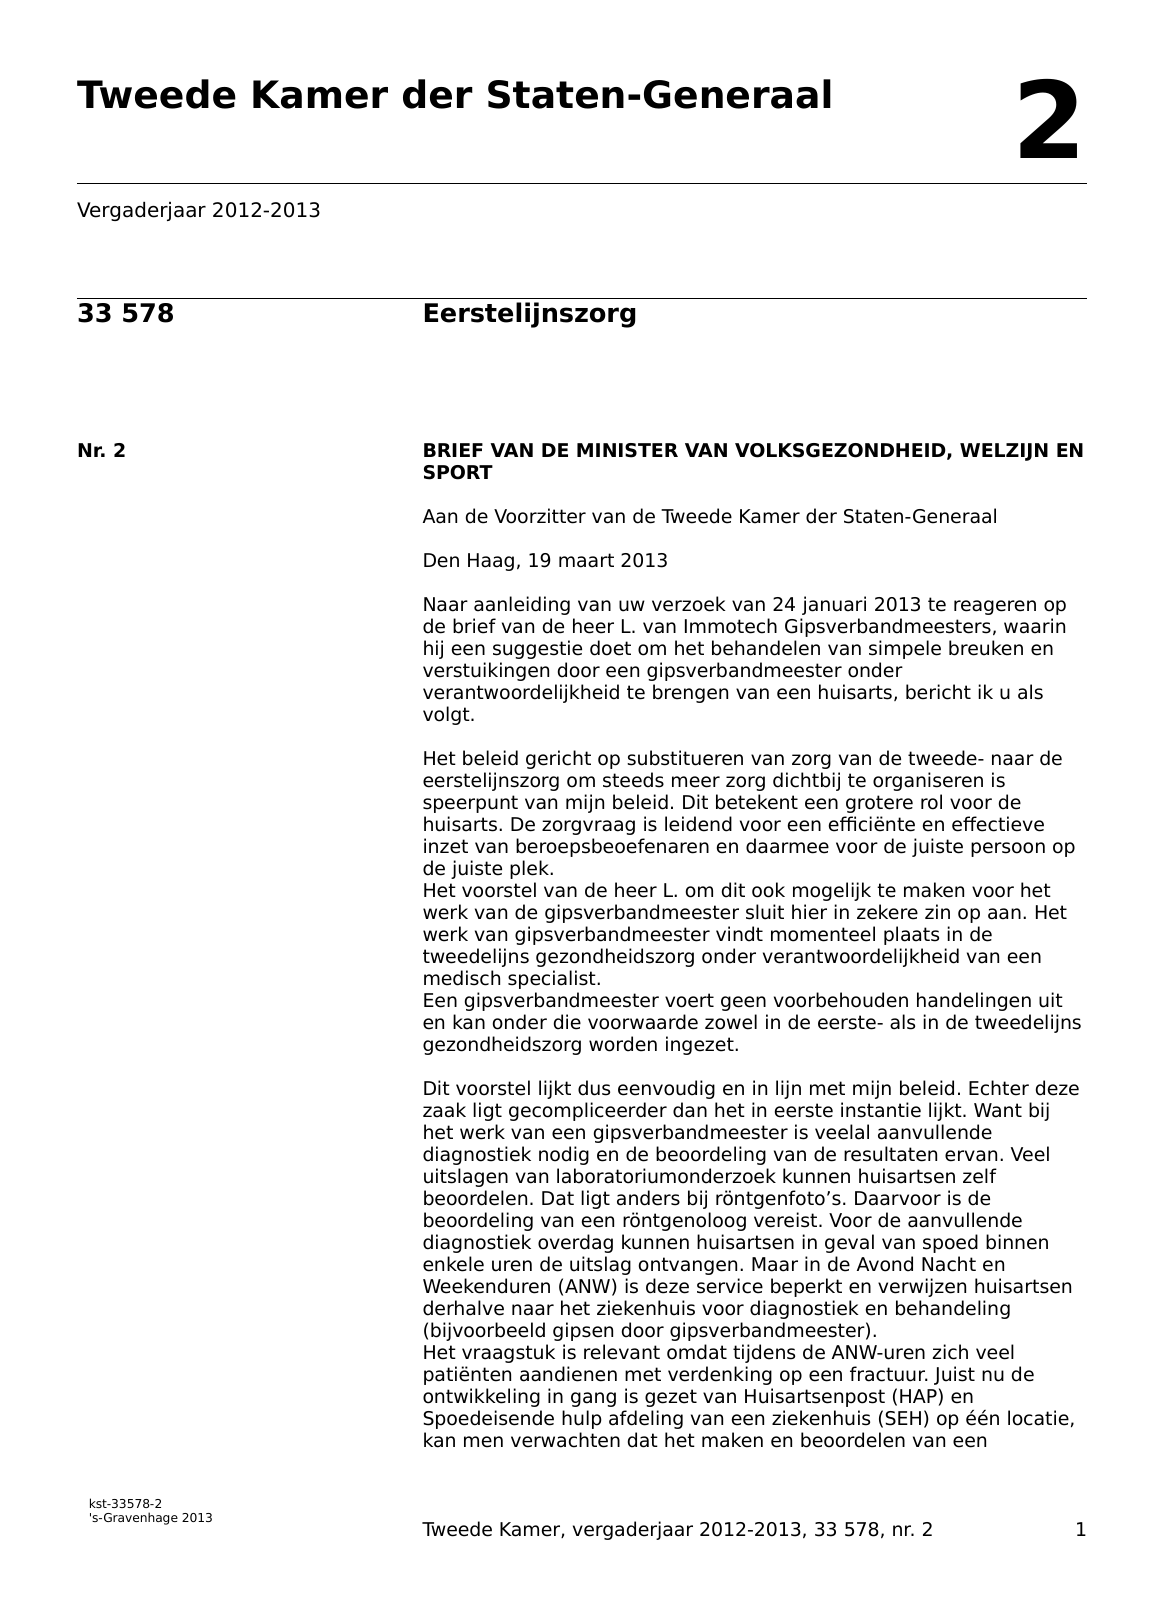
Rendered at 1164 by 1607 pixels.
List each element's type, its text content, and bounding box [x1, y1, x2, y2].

text Het vraagstuk is relevant omdat tijdens de ANW-uren zich veel patiënten aandienen met verdenking op een fractuur. Juist nu de ontwikkeling in gang is gezet van Huisartsenpost (HAP) en Spoedeisende hulp afdeling van een ziekenhuis (SEH) op één locatie, kan men verwachten dat het maken en beoordelen van een [422, 1342, 1087, 1452]
text Het voorstel van de heer L. om dit ook mogelijk te maken voor het werk van de gipsverbandmeester sluit hier in zekere zin op aan. Het werk van gipsverbandmeester vindt momenteel plaats in de tweedelijns gezondheidszorg onder verantwoordelijkheid van een medisch specialist. [422, 880, 1087, 990]
table_header 2 [886, 59, 1087, 183]
text kst-33578-2 [88, 1497, 323, 1511]
table_header Tweede Kamer der Staten-Generaal [77, 59, 886, 183]
text Het beleid gericht op substitueren van zorg van de tweede- naar de eerstelijnszorg om steeds meer zorg dichtbij te organiseren is speerpunt van mijn beleid. Dit betekent een grotere rol voor de huisarts. De zorgvraag is leidend voor een efficiënte en effectieve inzet van beroepsbeoefenaren en daarmee voor de juiste persoon op de juiste plek. [422, 748, 1087, 880]
text Een gipsverbandmeester voert geen voorbehouden handelingen uit en kan onder die voorwaarde zowel in de eerste- als in de tweedelijns gezondheidszorg worden ingezet. [422, 990, 1087, 1056]
text Dit voorstel lijkt dus eenvoudig en in lijn met mijn beleid. Echter deze zaak ligt gecompliceerder dan het in eerste instantie lijkt. Want bij het werk van een gipsverbandmeester is veelal aanvullende diagnostiek nodig en de beoordeling van de resultaten ervan. Veel uitslagen van laboratoriumonderzoek kunnen huisartsen zelf beoordelen. Dat ligt anders bij röntgenfoto’s. Daarvoor is de beoordeling van een röntgenoloog vereist. Voor de aanvullende diagnostiek overdag kunnen huisartsen in geval van spoed binnen enkele uren de uitslag ontvangen. Maar in de Avond Nacht en Weekenduren (ANW) is deze service beperkt en verwijzen huisartsen derhalve naar het ziekenhuis voor diagnostiek en behandeling (bijvoorbeeld gipsen door gipsverbandmeester). [422, 1078, 1087, 1342]
text Aan de Voorzitter van de Tweede Kamer der Staten-Generaal [422, 506, 1087, 528]
text Den Haag, 19 maart 2013 [422, 550, 1087, 572]
text 's-Gravenhage 2013 [88, 1511, 323, 1525]
subtitle Nr. 2 BRIEF VAN DE MINISTER VAN VOLKSGEZONDHEID, WELZIJN EN SPORT [77, 440, 1087, 484]
subtitle 33 578 Eerstelijnszorg [77, 299, 1087, 329]
text Naar aanleiding van uw verzoek van 24 januari 2013 te reageren op de brief van de heer L. van Immotech Gipsverbandmeesters, waarin hij een suggestie doet om het behandelen van simpele breuken en verstuikingen door een gipsverbandmeester onder verantwoordelijkheid te brengen van een huisarts, bericht ik u als volgt. [422, 594, 1087, 726]
table_cell Vergaderjaar 2012-2013 [77, 184, 1087, 298]
